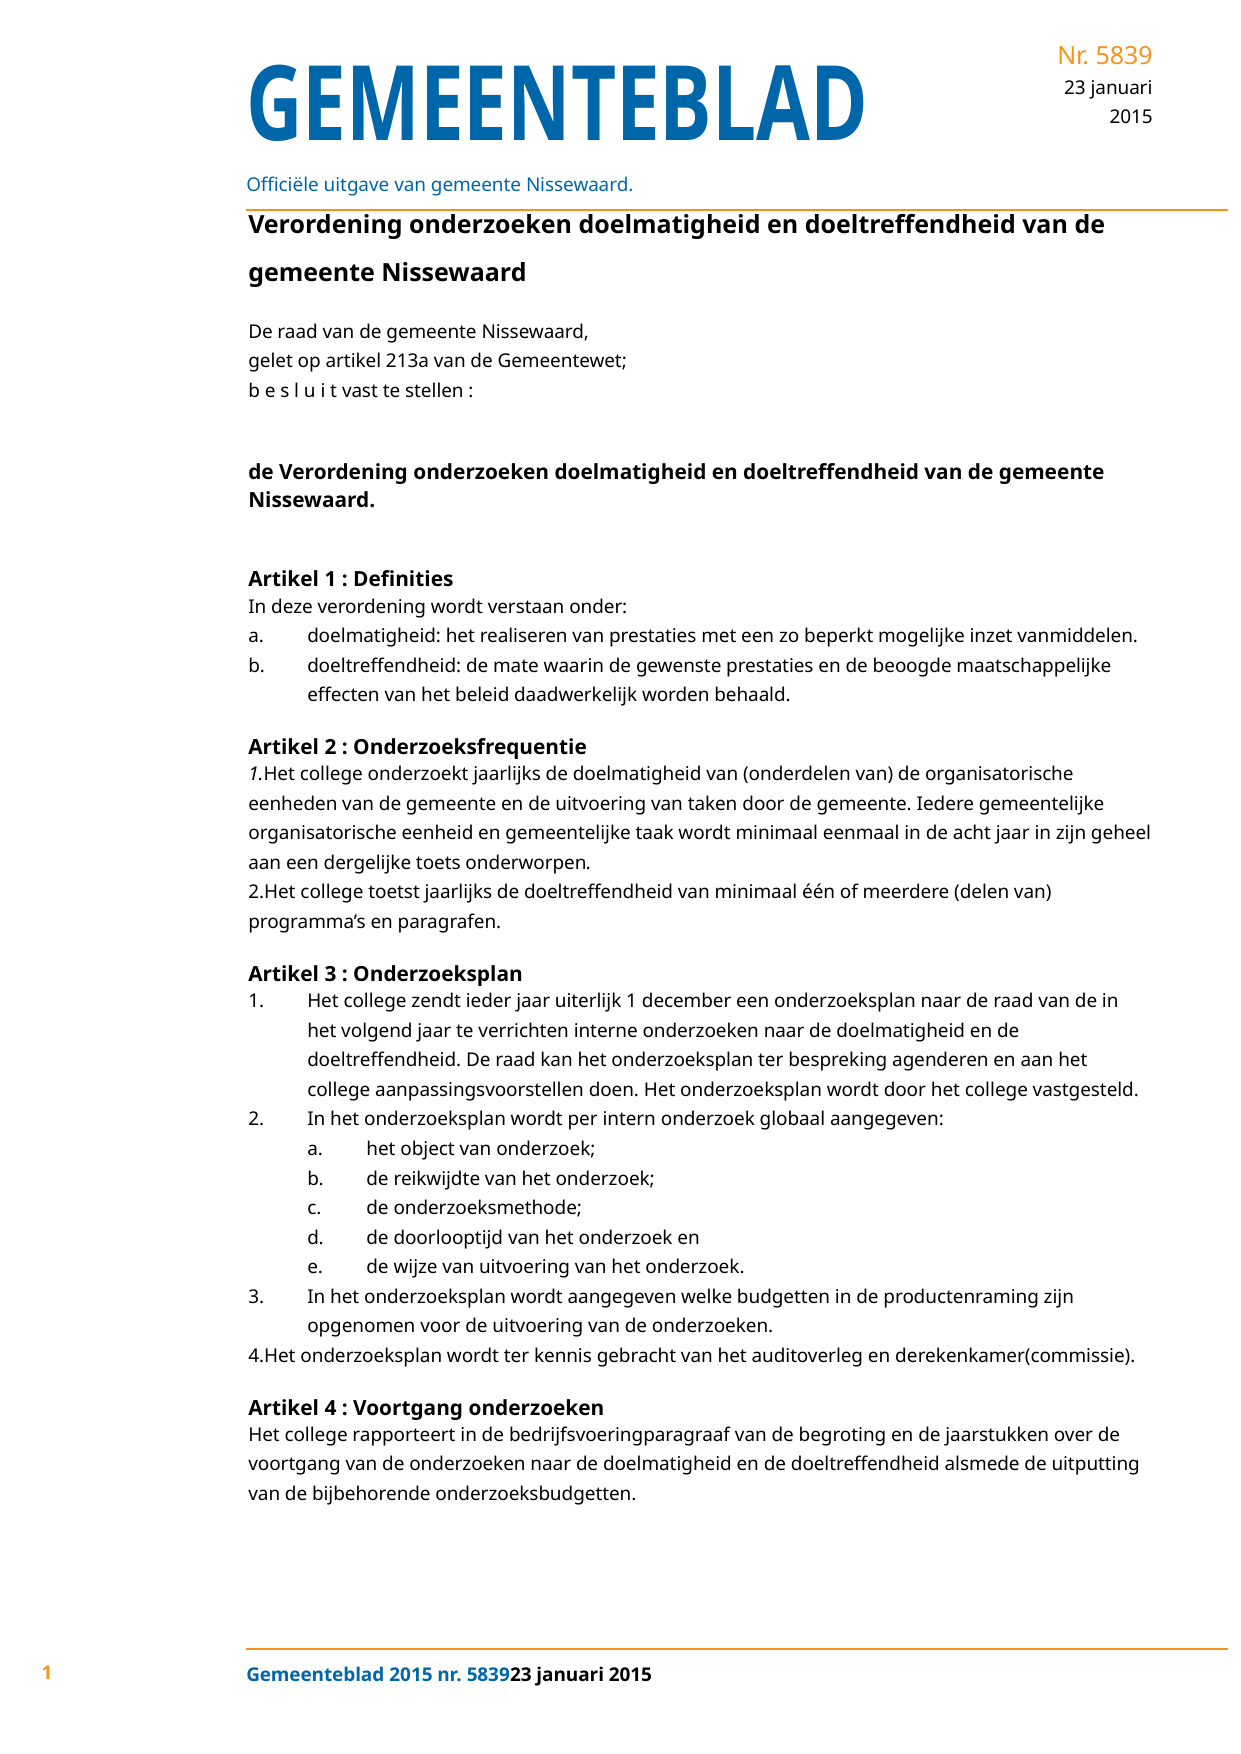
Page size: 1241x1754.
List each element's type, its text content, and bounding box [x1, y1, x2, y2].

list de doorlooptijd van het onderzoek en [307, 1224, 1152, 1249]
text 4.Het onderzoeksplan wordt ter kennis gebracht van het auditoverleg en derekenkamer(commissie). [248, 1342, 1152, 1368]
text b e s l u i t vast te stellen : [248, 377, 1152, 403]
list Het college zendt ieder jaar uiterlijk 1 december een onderzoeksplan naar de raad van de in het volgend jaar te verrichten interne onderzoeken naar de doelmatigheid en de doeltreffendheid. De raad kan het onderzoeksplan ter bespreking agenderen en aan het college aanpassingsvoorstellen doen. Het onderzoeksplan wordt door het college vastgesteld. [248, 987, 1152, 1102]
list In het onderzoeksplan wordt per intern onderzoek globaal aangegeven: [248, 1106, 1152, 1131]
list de reikwijdte van het onderzoek; [307, 1165, 1152, 1190]
list het object van onderzoek; [307, 1135, 1152, 1161]
picture [41, 47, 231, 172]
text Artikel 3 : Onderzoeksplan [248, 959, 1152, 987]
text 2.Het college toetst jaarlijks de doeltreffendheid van minimaal één of meerdere (delen van) programma’s en paragrafen. [248, 879, 1152, 934]
text 1.Het college onderzoekt jaarlijks de doelmatigheid van (onderdelen van) de organisatorische eenheden van de gemeente en de uitvoering van taken door de gemeente. Iedere gemeentelijke organisatorische eenheid en gemeentelijke taak wordt minimaal eenmaal in de acht jaar in zijn geheel aan een dergelijke toets onderworpen. [248, 760, 1152, 875]
text Verordening onderzoeken doelmatigheid en doeltreffendheid van de gemeente Nissewaard [248, 211, 1152, 288]
text De raad van de gemeente Nissewaard, [248, 318, 1152, 344]
list doeltreffendheid: de mate waarin de gewenste prestaties en de beoogde maatschappelijke effecten van het beleid daadwerkelijk worden behaald. [248, 652, 1152, 707]
text gelet op artikel 213a van de Gemeentewet; [248, 347, 1152, 373]
list de onderzoeksmethode; [307, 1194, 1152, 1220]
text Artikel 2 : Onderzoeksfrequentie [248, 732, 1152, 760]
text Artikel 1 : Definities [248, 564, 1152, 593]
text Het college rapporteert in de bedrijfsvoeringparagraaf van de begroting en de jaarstukken over de voortgang van de onderzoeken naar de doelmatigheid en de doeltreffendheid alsmede de uitputting van de bijbehorende onderzoeksbudgetten. [248, 1421, 1152, 1506]
list de wijze van uitvoering van het onderzoek. [307, 1253, 1152, 1279]
text de Verordening onderzoeken doelmatigheid en doeltreffendheid van de gemeente Nissewaard. [248, 457, 1152, 514]
list In het onderzoeksplan wordt aangegeven welke budgetten in de productenraming zijn opgenomen voor de uitvoering van de onderzoeken. [248, 1283, 1152, 1338]
text Artikel 4 : Voortgang onderzoeken [248, 1393, 1152, 1421]
list doelmatigheid: het realiseren van prestaties met een zo beperkt mogelijke inzet vanmiddelen. [248, 622, 1152, 648]
text In deze verordening wordt verstaan onder: [248, 593, 1152, 618]
